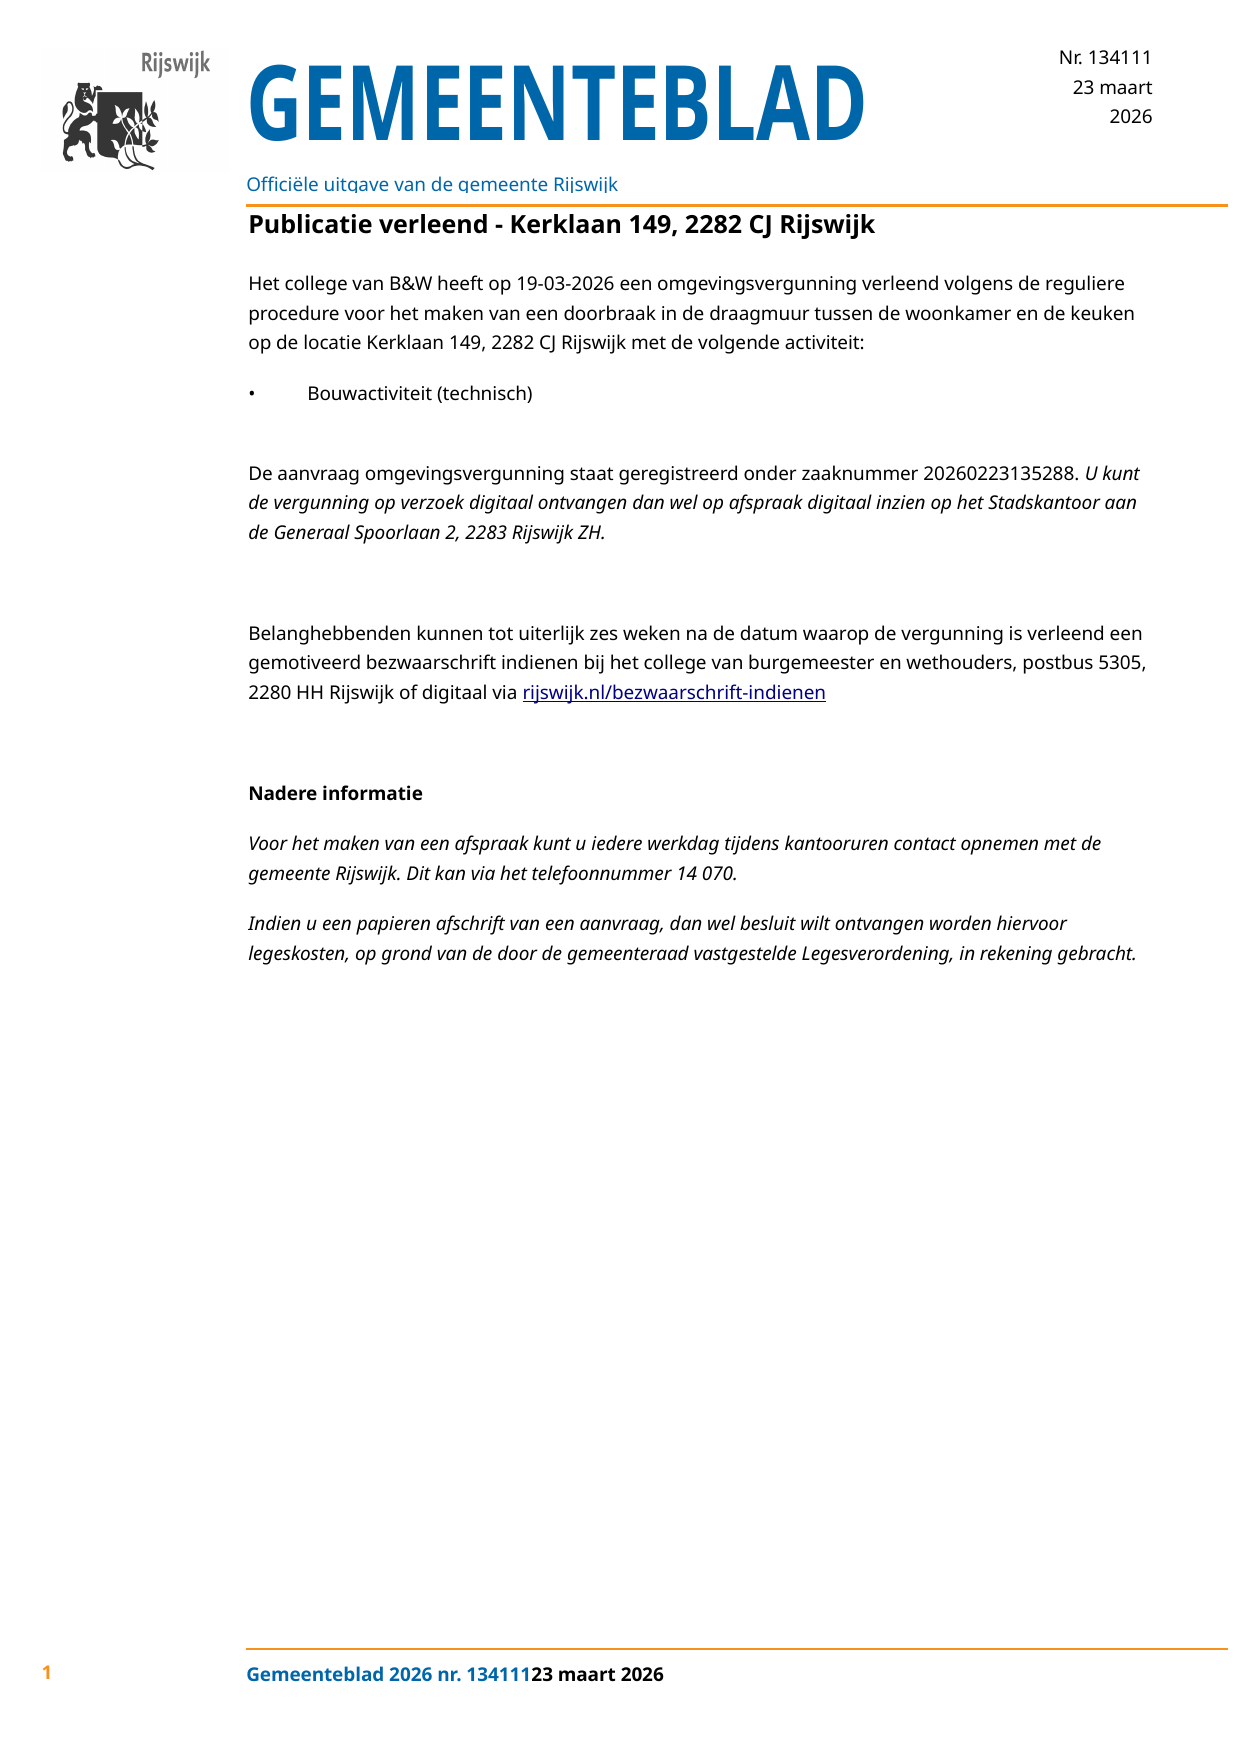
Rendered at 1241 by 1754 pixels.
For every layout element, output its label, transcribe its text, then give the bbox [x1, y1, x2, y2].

text Voor het maken van een afspraak kunt u iedere werkdag tijdens kantooruren contact opnemen met de gemeente Rijswijk. Dit kan via het telefoonnummer 14 070. [248, 830, 1152, 886]
text De aanvraag omgevingsvergunning staat geregistreerd onder zaaknummer 20260223135288. U kunt de vergunning op verzoek digitaal ontvangen dan wel op afspraak digitaal inzien op het Stadskantoor aan de Generaal Spoorlaan 2, 2283 Rijswijk ZH. [248, 460, 1152, 545]
text Belanghebbenden kunnen tot uiterlijk zes weken na de datum waarop de vergunning is verleend een gemotiveerd bezwaarschrift indienen bij het college van burgemeester en wethouders, postbus 5305, 2280 HH Rijswijk of digitaal via rijswijk.nl/bezwaarschrift-indienen [248, 620, 1152, 705]
picture [41, 47, 231, 172]
text Indien u een papieren afschrift van een aanvraag, dan wel besluit wilt ontvangen worden hiervoor legeskosten, op grond van de door de gemeenteraad vastgestelde Legesverordening, in rekening gebracht. [248, 910, 1152, 966]
text Nadere informatie [248, 780, 1152, 806]
text Publicatie verleend - Kerklaan 149, 2282 CJ Rijswijk [248, 207, 1152, 241]
text Het college van B&W heeft op 19-03-2026 een omgevingsvergunning verleend volgens de reguliere procedure voor het maken van een doorbraak in de draagmuur tussen de woonkamer en de keuken op de locatie Kerklaan 149, 2282 CJ Rijswijk met de volgende activiteit: [248, 270, 1152, 355]
list Bouwactiviteit (technisch) [248, 380, 1152, 406]
